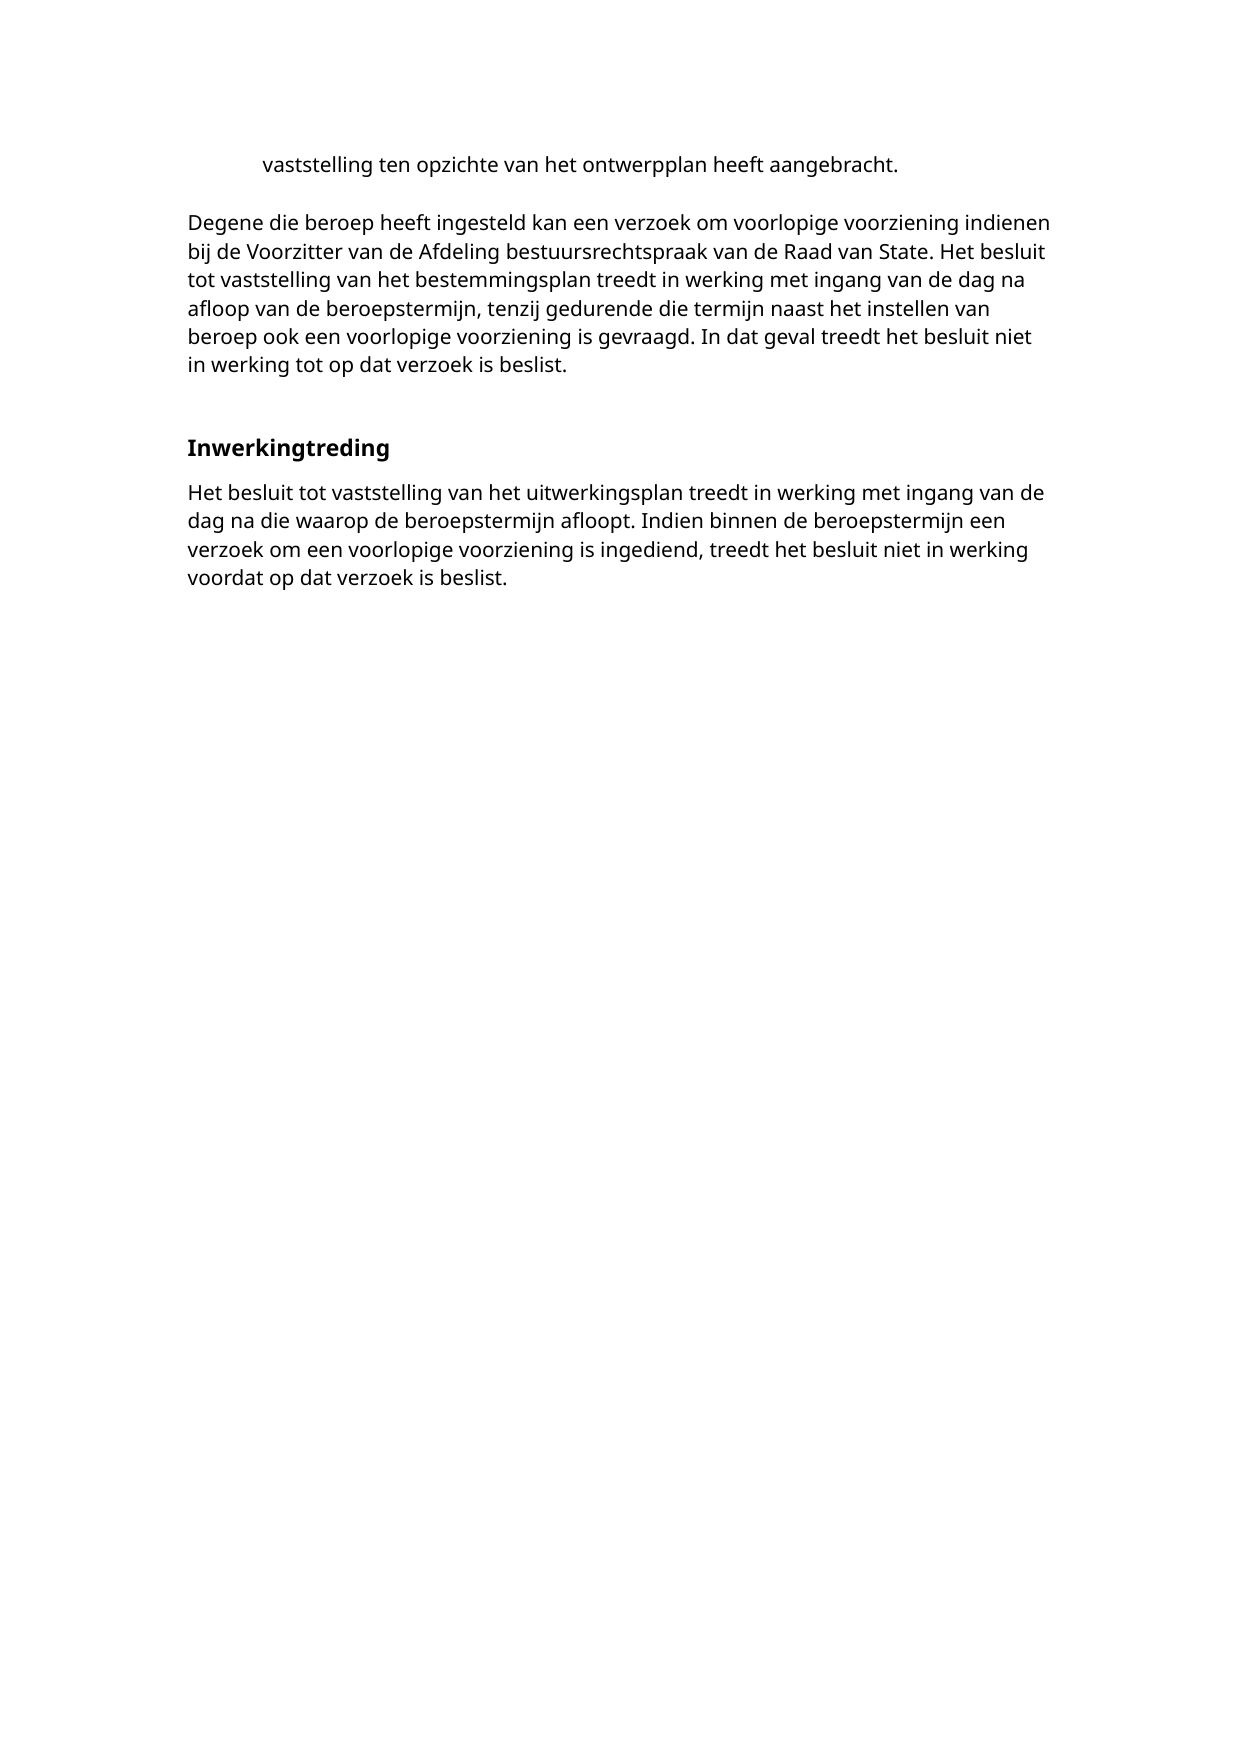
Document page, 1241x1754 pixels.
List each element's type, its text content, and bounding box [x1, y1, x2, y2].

text Het besluit tot vaststelling van het uitwerkingsplan treedt in werking met ingang van de dag na die waarop de beroepstermijn afloopt. Indien binnen de beroepstermijn een verzoek om een voorlopige voorziening is ingediend, treedt het besluit niet in werking voordat op dat verzoek is beslist. [187, 478, 1053, 592]
text Degene die beroep heeft ingesteld kan een verzoek om voorlopige voorziening indienen bij de Voorzitter van de Afdeling bestuursrechtspraak van de Raad van State. Het besluit tot vaststelling van het bestemmingsplan treedt in werking met ingang van de dag na afloop van de beroepstermijn, tenzij gedurende die termijn naast het instellen van beroep ook een voorlopige voorziening is gevraagd. In dat geval treedt het besluit niet in werking tot op dat verzoek is beslist. [187, 208, 1053, 379]
list vaststelling ten opzichte van het ontwerpplan heeft aangebracht. [187, 150, 1053, 178]
subtitle Inwerkingtreding [187, 432, 1053, 463]
